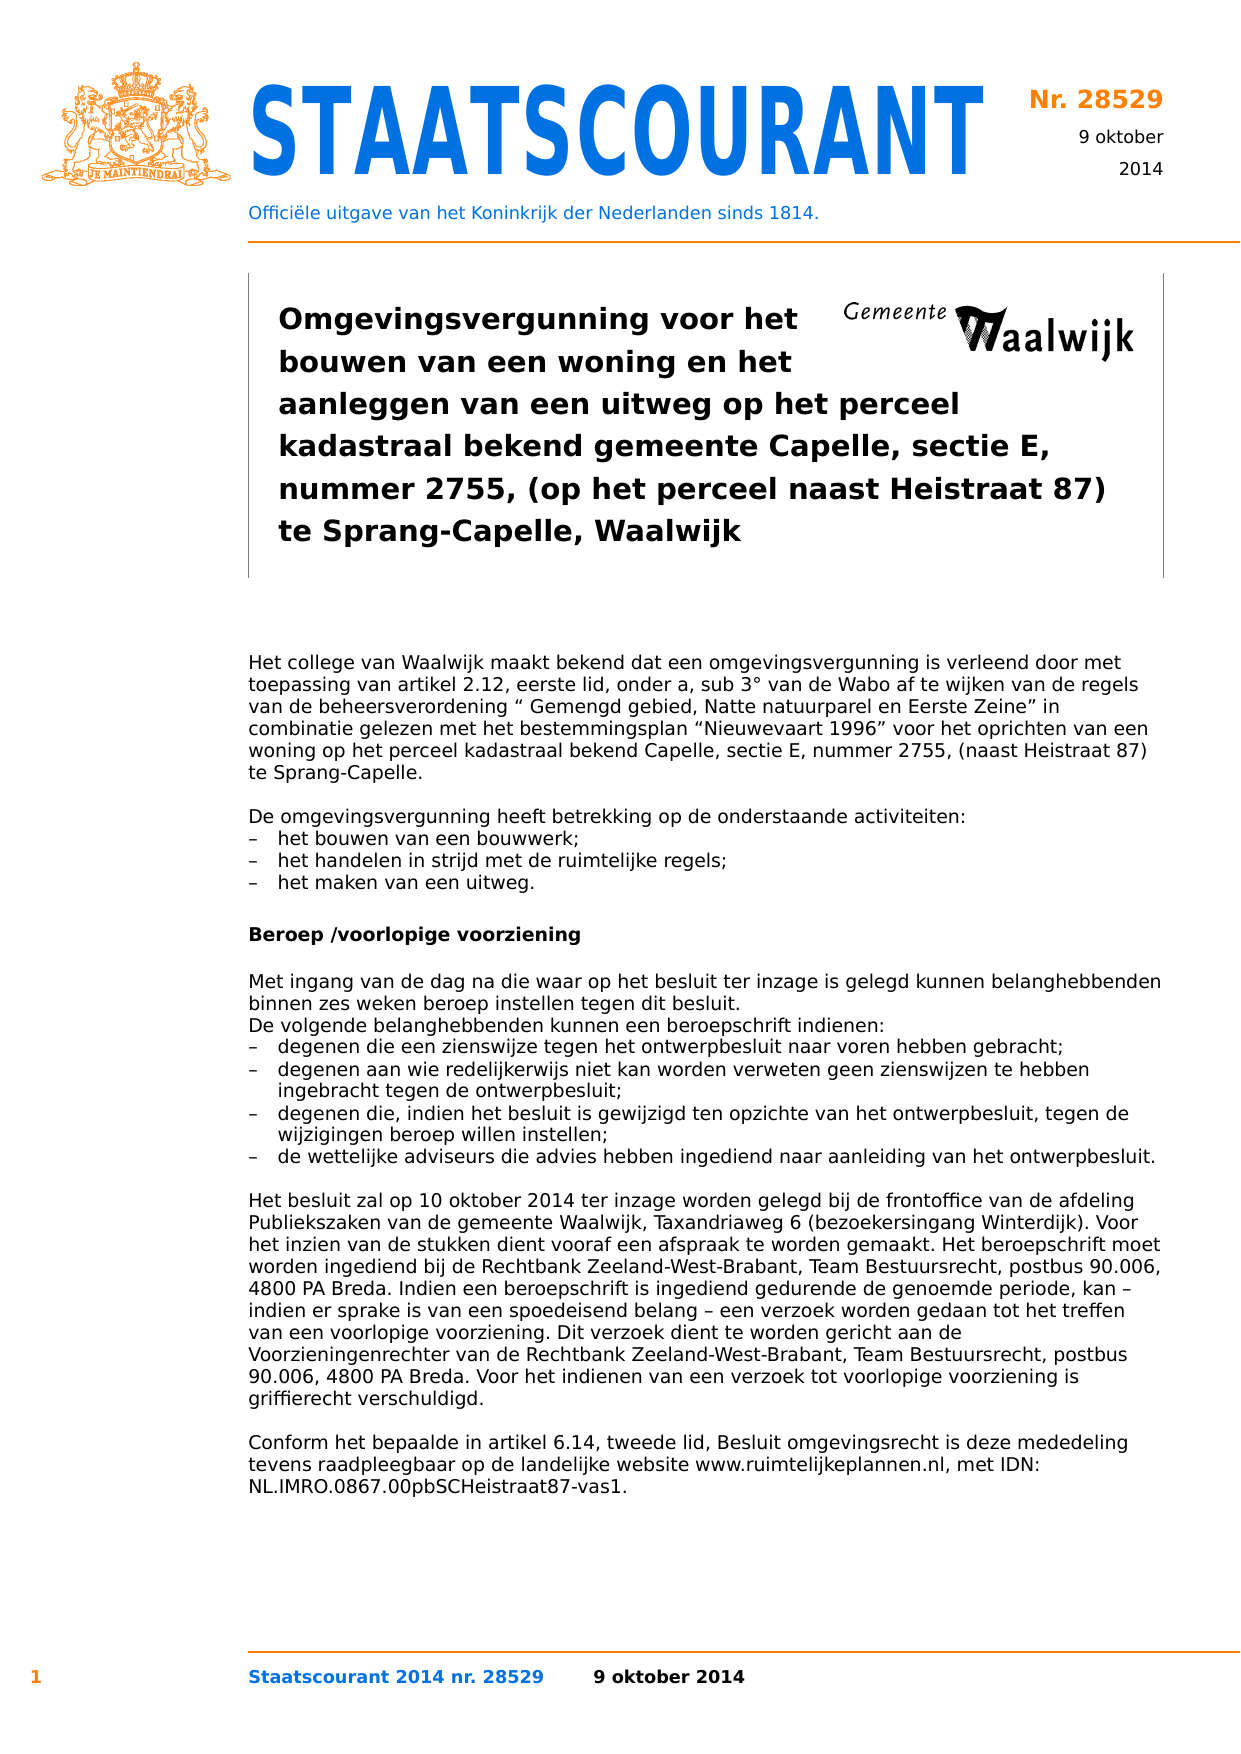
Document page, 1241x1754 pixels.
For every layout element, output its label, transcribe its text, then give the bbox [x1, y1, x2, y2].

text De omgevingsvergunning heeft betrekking op de onderstaande activiteiten: [248, 806, 1163, 828]
table_cell Officiële uitgave van het Koninkrijk der Nederlanden sinds 1814. [248, 203, 1240, 241]
subtitle Beroep /voorlopige voorziening [248, 923, 1163, 946]
text – de wettelijke adviseurs die advies hebben ingediend naar aanleiding van het ontwerpbesluit. [248, 1146, 1163, 1168]
table_cell 9 oktober [998, 121, 1240, 153]
subtitle Omgevingsvergunning voor het bouwen van een woning en het aanleggen van een uitweg op het perceel kadastraal bekend gemeente Capelle, sectie E, nummer 2755, (op het perceel naast Heistraat 87) te Sprang-Capelle, Waalwijk [249, 273, 1163, 578]
text NL.IMRO.0867.00pbSCHeistraat87-vas1. [248, 1476, 1163, 1498]
text Met ingang van de dag na die waar op het besluit ter inzage is gelegd kunnen belanghebbenden binnen zes weken beroep instellen tegen dit besluit. [248, 971, 1163, 1014]
text – het handelen in strijd met de ruimtelijke regels; [248, 849, 1163, 872]
text – degenen die, indien het besluit is gewijzigd ten opzichte van het ontwerpbesluit, tegen de wijzigingen beroep willen instellen; [248, 1102, 1163, 1146]
picture [844, 302, 1134, 362]
text – het maken van een uitweg. [248, 872, 1163, 893]
text – degenen die een zienswijze tegen het ontwerpbesluit naar voren hebben gebracht; [248, 1036, 1163, 1058]
table_cell 2014 [998, 153, 1240, 203]
table_header STAATSCOURANT [248, 62, 998, 203]
text De volgende belanghebbenden kunnen een beroepschrift indienen: [248, 1014, 1163, 1036]
text Conform het bepaalde in artikel 6.14, tweede lid, Besluit omgevingsrecht is deze mededeling tevens raadpleegbaar op de landelijke website www.ruimtelijkeplannen.nl, met IDN: [248, 1432, 1163, 1476]
table_header Nr. 28529 [998, 62, 1240, 121]
picture [41, 62, 231, 186]
text – het bouwen van een bouwwerk; [248, 828, 1163, 849]
table_header [25, 62, 248, 241]
text Het besluit zal op 10 oktober 2014 ter inzage worden gelegd bij de frontoffice van de afdeling Publiekszaken van de gemeente Waalwijk, Taxandriaweg 6 (bezoekersingang Winterdijk). Voor het inzien van de stukken dient vooraf een afspraak te worden gemaakt. Het beroepschrift moet worden ingediend bij de Rechtbank Zeeland-West-Brabant, Team Bestuursrecht, postbus 90.006, 4800 PA Breda. Indien een beroepschrift is ingediend gedurende de genoemde periode, kan – indien er sprake is van een spoedeisend belang – een verzoek worden gedaan tot het treffen van een voorlopige voorziening. Dit verzoek dient te worden gericht aan de Voorzieningenrechter van de Rechtbank Zeeland-West-Brabant, Team Bestuursrecht, postbus 90.006, 4800 PA Breda. Voor het indienen van een verzoek tot voorlopige voorziening is griffierecht verschuldigd. [248, 1190, 1163, 1410]
text Het college van Waalwijk maakt bekend dat een omgevingsvergunning is verleend door met toepassing van artikel 2.12, eerste lid, onder a, sub 3° van de Wabo af te wijken van de regels van de beheersverordening “ Gemengd gebied, Natte natuurparel en Eerste Zeine” in combinatie gelezen met het bestemmingsplan “Nieuwevaart 1996” voor het oprichten van een woning op het perceel kadastraal bekend Capelle, sectie E, nummer 2755, (naast Heistraat 87) te Sprang-Capelle. [248, 652, 1163, 784]
text – degenen aan wie redelijkerwijs niet kan worden verweten geen zienswijzen te hebben ingebracht tegen de ontwerpbesluit; [248, 1058, 1163, 1102]
